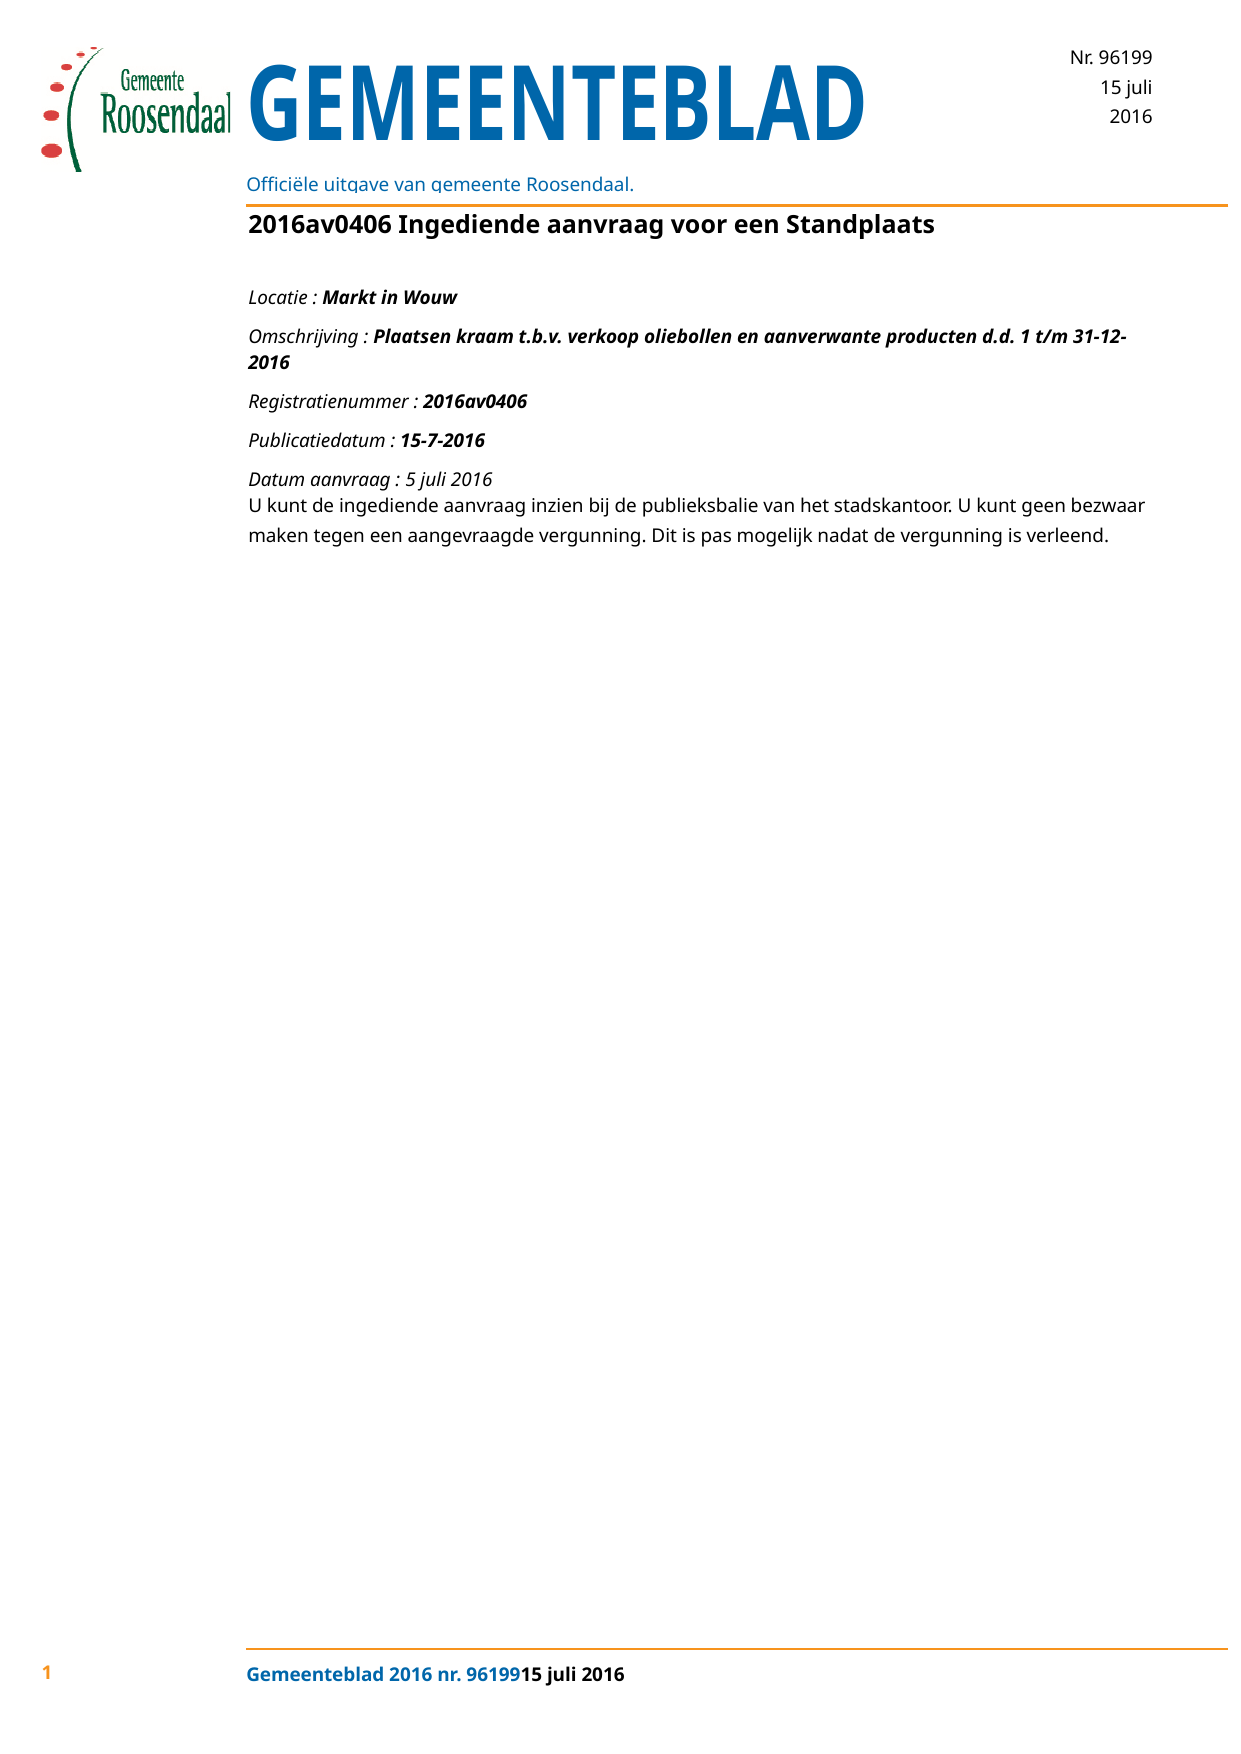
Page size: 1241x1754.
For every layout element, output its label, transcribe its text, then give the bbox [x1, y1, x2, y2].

text Publicatiedatum : 15-7-2016 [248, 427, 1152, 453]
picture [41, 47, 231, 172]
text Omschrijving : Plaatsen kraam t.b.v. verkoop oliebollen en aanverwante producten d.d. 1 t/m 31-12-2016 [248, 323, 1152, 374]
text Locatie : Markt in Wouw [248, 284, 1152, 309]
text U kunt de ingediende aanvraag inzien bij de publieksbalie van het stadskantoor. U kunt geen bezwaar maken tegen een aangevraagde vergunning. Dit is pas mogelijk nadat de vergunning is verleend. [248, 492, 1152, 548]
text Registratienummer : 2016av0406 [248, 388, 1152, 414]
text Datum aanvraag : 5 juli 2016 [248, 467, 1152, 492]
text 2016av0406 Ingediende aanvraag voor een Standplaats [248, 207, 1152, 241]
